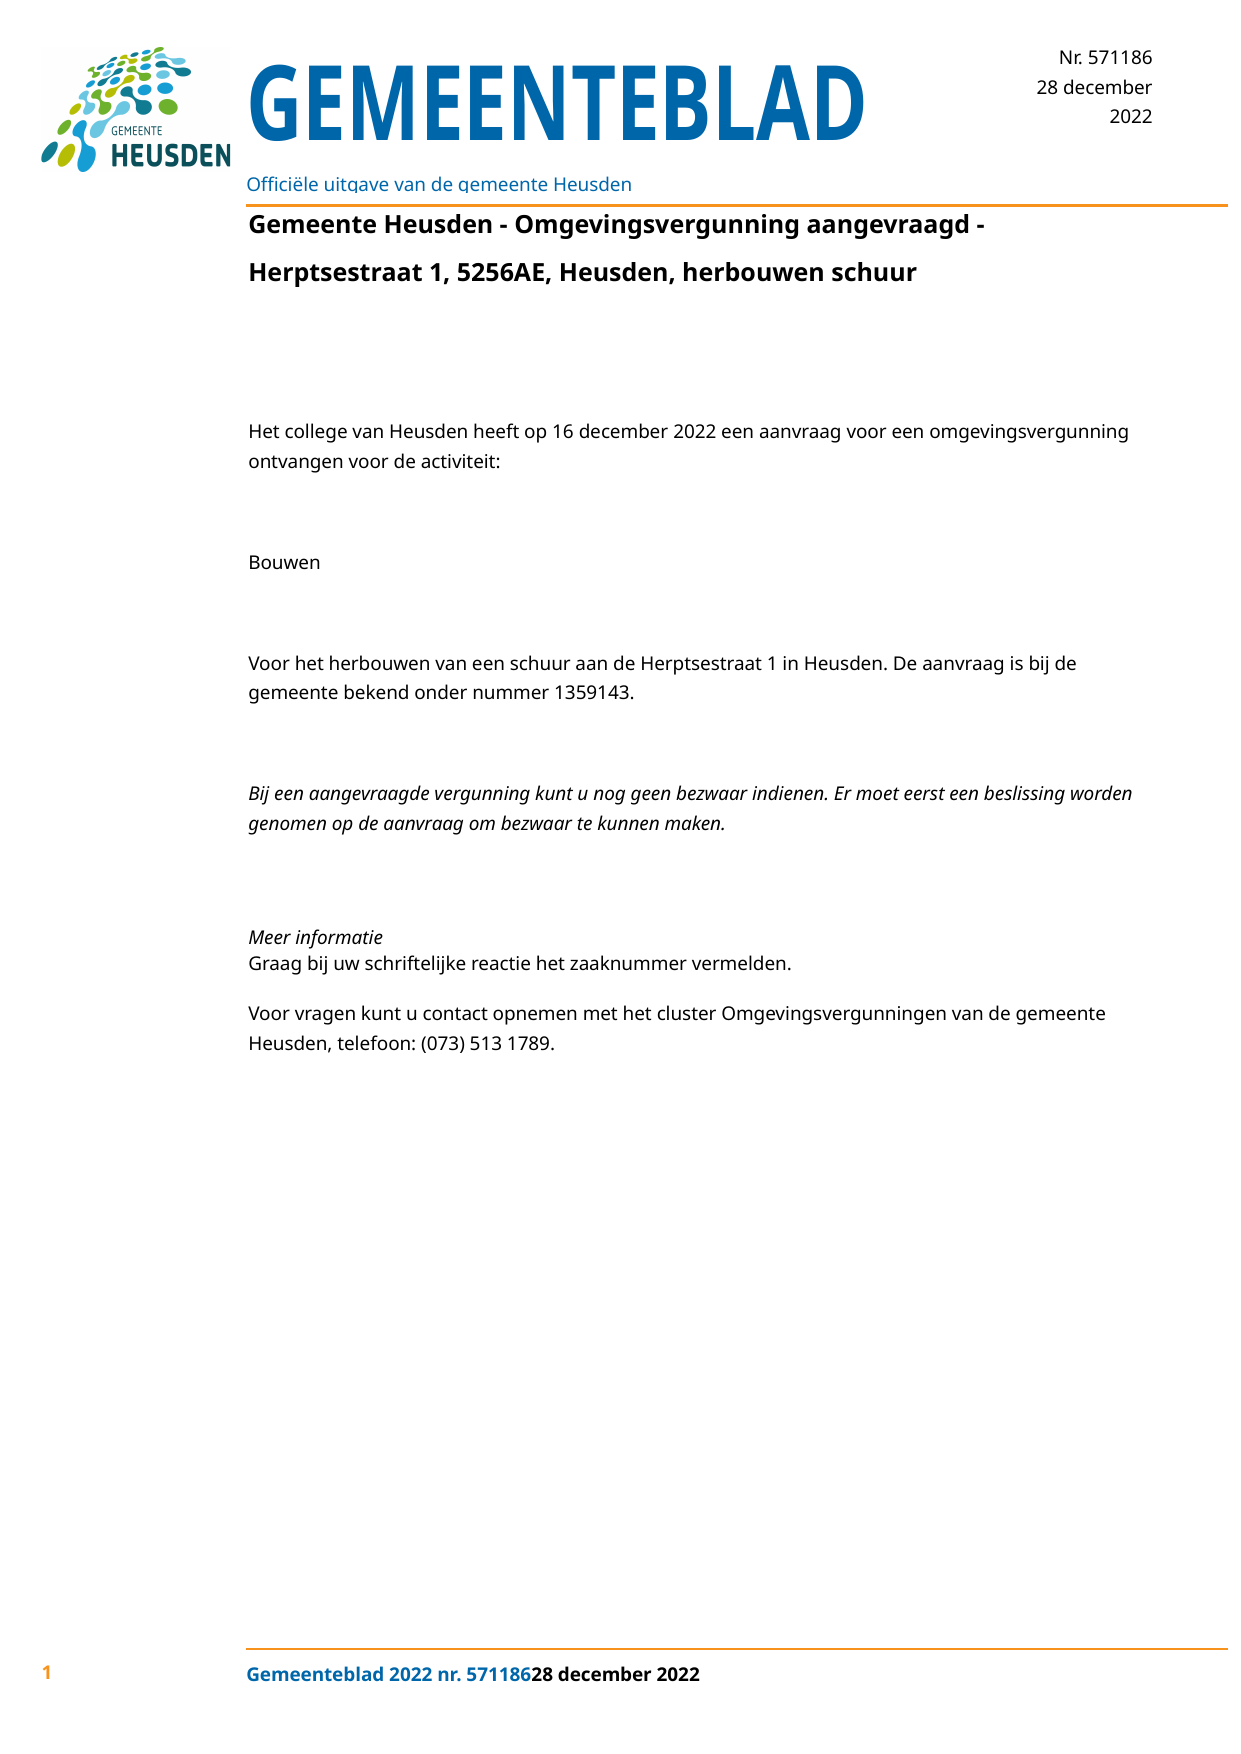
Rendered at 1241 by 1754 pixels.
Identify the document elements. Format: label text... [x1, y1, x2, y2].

text Bouwen [248, 549, 1152, 575]
text Graag bij uw schriftelijke reactie het zaaknummer vermelden. [248, 950, 1152, 976]
text Voor vragen kunt u contact opnemen met het cluster Omgevingsvergunningen van de gemeente Heusden, telefoon: (073) 513 1789. [248, 1001, 1152, 1056]
text Bij een aangevraagde vergunning kunt u nog geen bezwaar indienen. Er moet eerst een beslissing worden genomen op de aanvraag om bezwaar te kunnen maken. [248, 780, 1152, 836]
text Meer informatie [248, 924, 1152, 950]
text Gemeente Heusden - Omgevingsvergunning aangevraagd - Herptsestraat 1, 5256AE, Heusden, herbouwen schuur [248, 207, 1152, 288]
text Het college van Heusden heeft op 16 december 2022 een aanvraag voor een omgevingsvergunning ontvangen voor de activiteit: [248, 419, 1152, 474]
picture [41, 47, 231, 172]
text Voor het herbouwen van een schuur aan de Herptsestraat 1 in Heusden. De aanvraag is bij de gemeente bekend onder nummer 1359143. [248, 650, 1152, 705]
